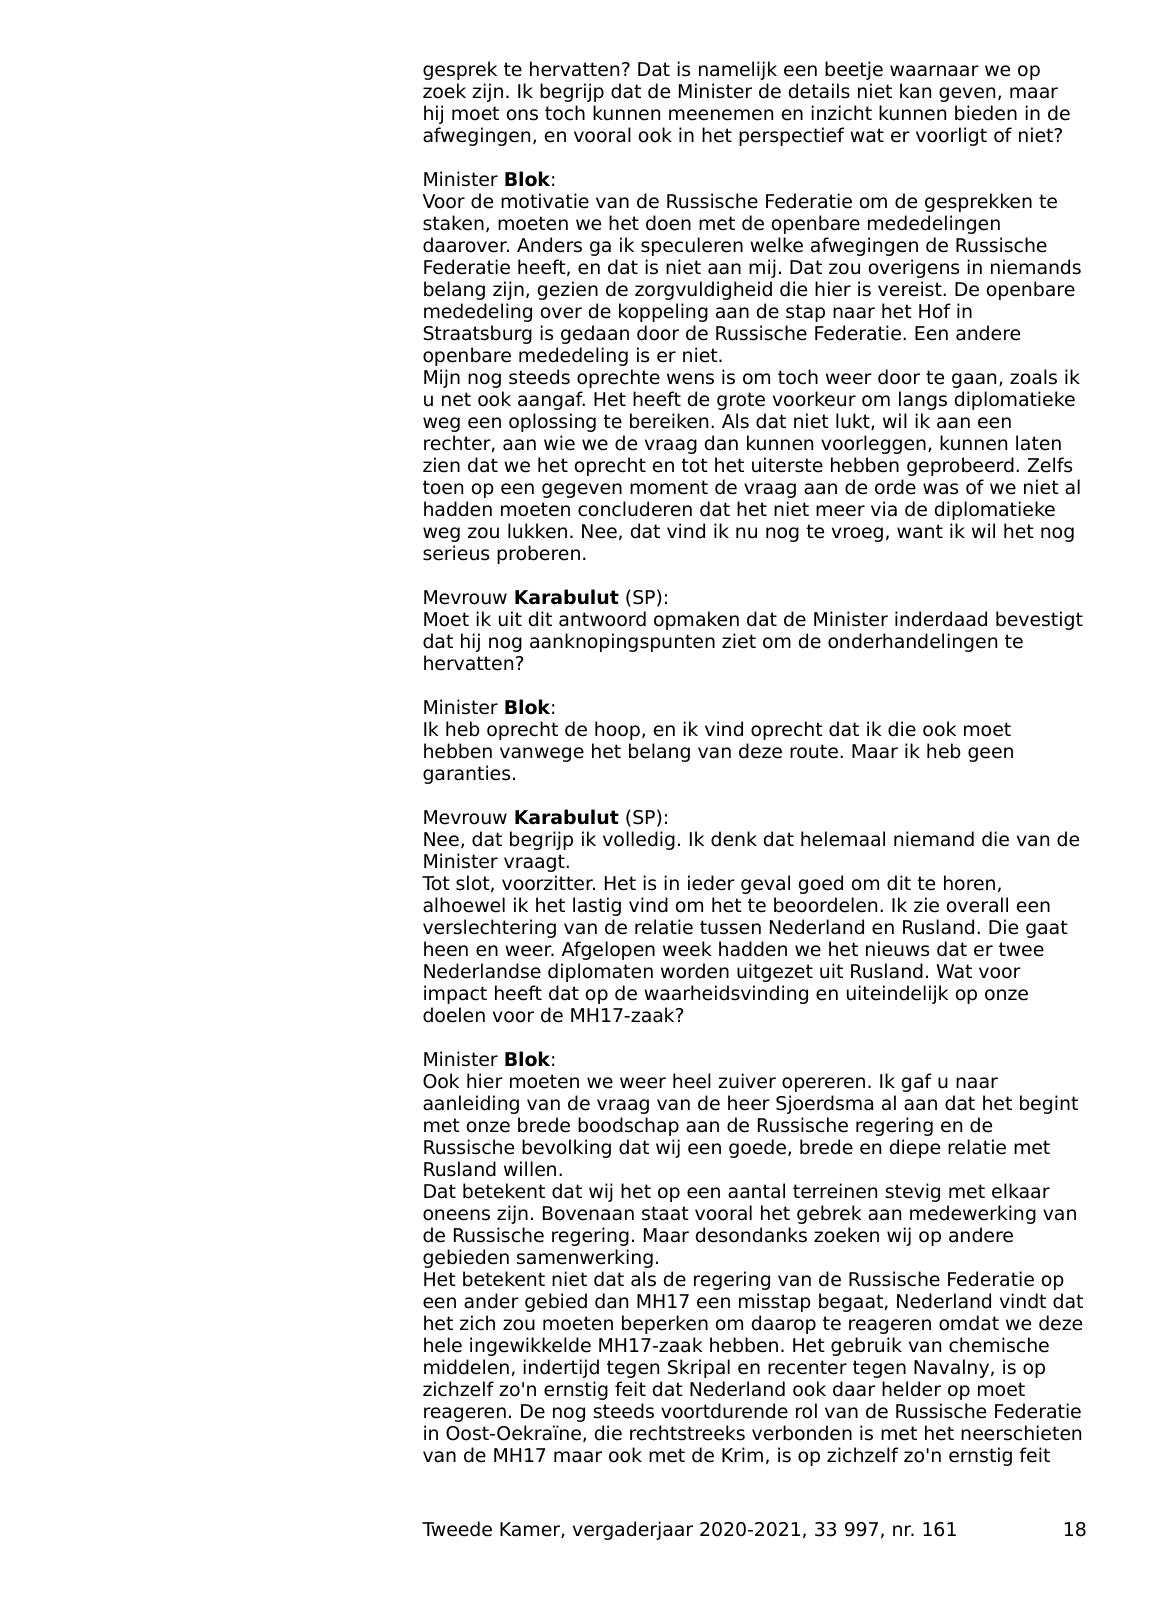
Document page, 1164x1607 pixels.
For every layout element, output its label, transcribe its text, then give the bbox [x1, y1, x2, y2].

text Voor de motivatie van de Russische Federatie om de gesprekken te staken, moeten we het doen met de openbare mededelingen daarover. Anders ga ik speculeren welke afwegingen de Russische Federatie heeft, en dat is niet aan mij. Dat zou overigens in niemands belang zijn, gezien de zorgvuldigheid die hier is vereist. De openbare mededeling over de koppeling aan de stap naar het Hof in Straatsburg is gedaan door de Russische Federatie. Een andere openbare mededeling is er niet. [422, 191, 1087, 367]
text gesprek te hervatten? Dat is namelijk een beetje waarnaar we op zoek zijn. Ik begrijp dat de Minister de details niet kan geven, maar hij moet ons toch kunnen meenemen en inzicht kunnen bieden in de afwegingen, en vooral ook in het perspectief wat er voorligt of niet? [422, 59, 1087, 147]
text Ik heb oprecht de hoop, en ik vind oprecht dat ik die ook moet hebben vanwege het belang van deze route. Maar ik heb geen garanties. [422, 719, 1087, 785]
text Moet ik uit dit antwoord opmaken dat de Minister inderdaad bevestigt dat hij nog aanknopingspunten ziet om de onderhandelingen te hervatten? [422, 609, 1087, 675]
text Mevrouw Karabulut (SP): [422, 807, 1087, 829]
text Mevrouw Karabulut (SP): [422, 587, 1087, 609]
text Nee, dat begrijp ik volledig. Ik denk dat helemaal niemand die van de Minister vraagt. [422, 829, 1087, 873]
text Ook hier moeten we weer heel zuiver opereren. Ik gaf u naar aanleiding van de vraag van de heer Sjoerdsma al aan dat het begint met onze brede boodschap aan de Russische regering en de Russische bevolking dat wij een goede, brede en diepe relatie met Rusland willen. [422, 1071, 1087, 1181]
text Tot slot, voorzitter. Het is in ieder geval goed om dit te horen, alhoewel ik het lastig vind om het te beoordelen. Ik zie overall een verslechtering van de relatie tussen Nederland en Rusland. Die gaat heen en weer. Afgelopen week hadden we het nieuws dat er twee Nederlandse diplomaten worden uitgezet uit Rusland. Wat voor impact heeft dat op de waarheidsvinding en uiteindelijk op onze doelen voor de MH17-zaak? [422, 873, 1087, 1027]
text Minister Blok: [422, 1049, 1087, 1071]
text Minister Blok: [422, 697, 1087, 719]
text Dat betekent dat wij het op een aantal terreinen stevig met elkaar oneens zijn. Bovenaan staat vooral het gebrek aan medewerking van de Russische regering. Maar desondanks zoeken wij op andere gebieden samenwerking. [422, 1181, 1087, 1269]
text Mijn nog steeds oprechte wens is om toch weer door te gaan, zoals ik u net ook aangaf. Het heeft de grote voorkeur om langs diplomatieke weg een oplossing te bereiken. Als dat niet lukt, wil ik aan een rechter, aan wie we de vraag dan kunnen voorleggen, kunnen laten zien dat we het oprecht en tot het uiterste hebben geprobeerd. Zelfs toen op een gegeven moment de vraag aan de orde was of we niet al hadden moeten concluderen dat het niet meer via de diplomatieke weg zou lukken. Nee, dat vind ik nu nog te vroeg, want ik wil het nog serieus proberen. [422, 367, 1087, 565]
text Minister Blok: [422, 169, 1087, 191]
text Het betekent niet dat als de regering van de Russische Federatie op een ander gebied dan MH17 een misstap begaat, Nederland vindt dat het zich zou moeten beperken om daarop te reageren omdat we deze hele ingewikkelde MH17-zaak hebben. Het gebruik van chemische middelen, indertijd tegen Skripal en recenter tegen Navalny, is op zichzelf zo'n ernstig feit dat Nederland ook daar helder op moet reageren. De nog steeds voortdurende rol van de Russische Federatie in Oost-Oekraïne, die rechtstreeks verbonden is met het neerschieten van de MH17 maar ook met de Krim, is op zichzelf zo'n ernstig feit [422, 1269, 1087, 1467]
